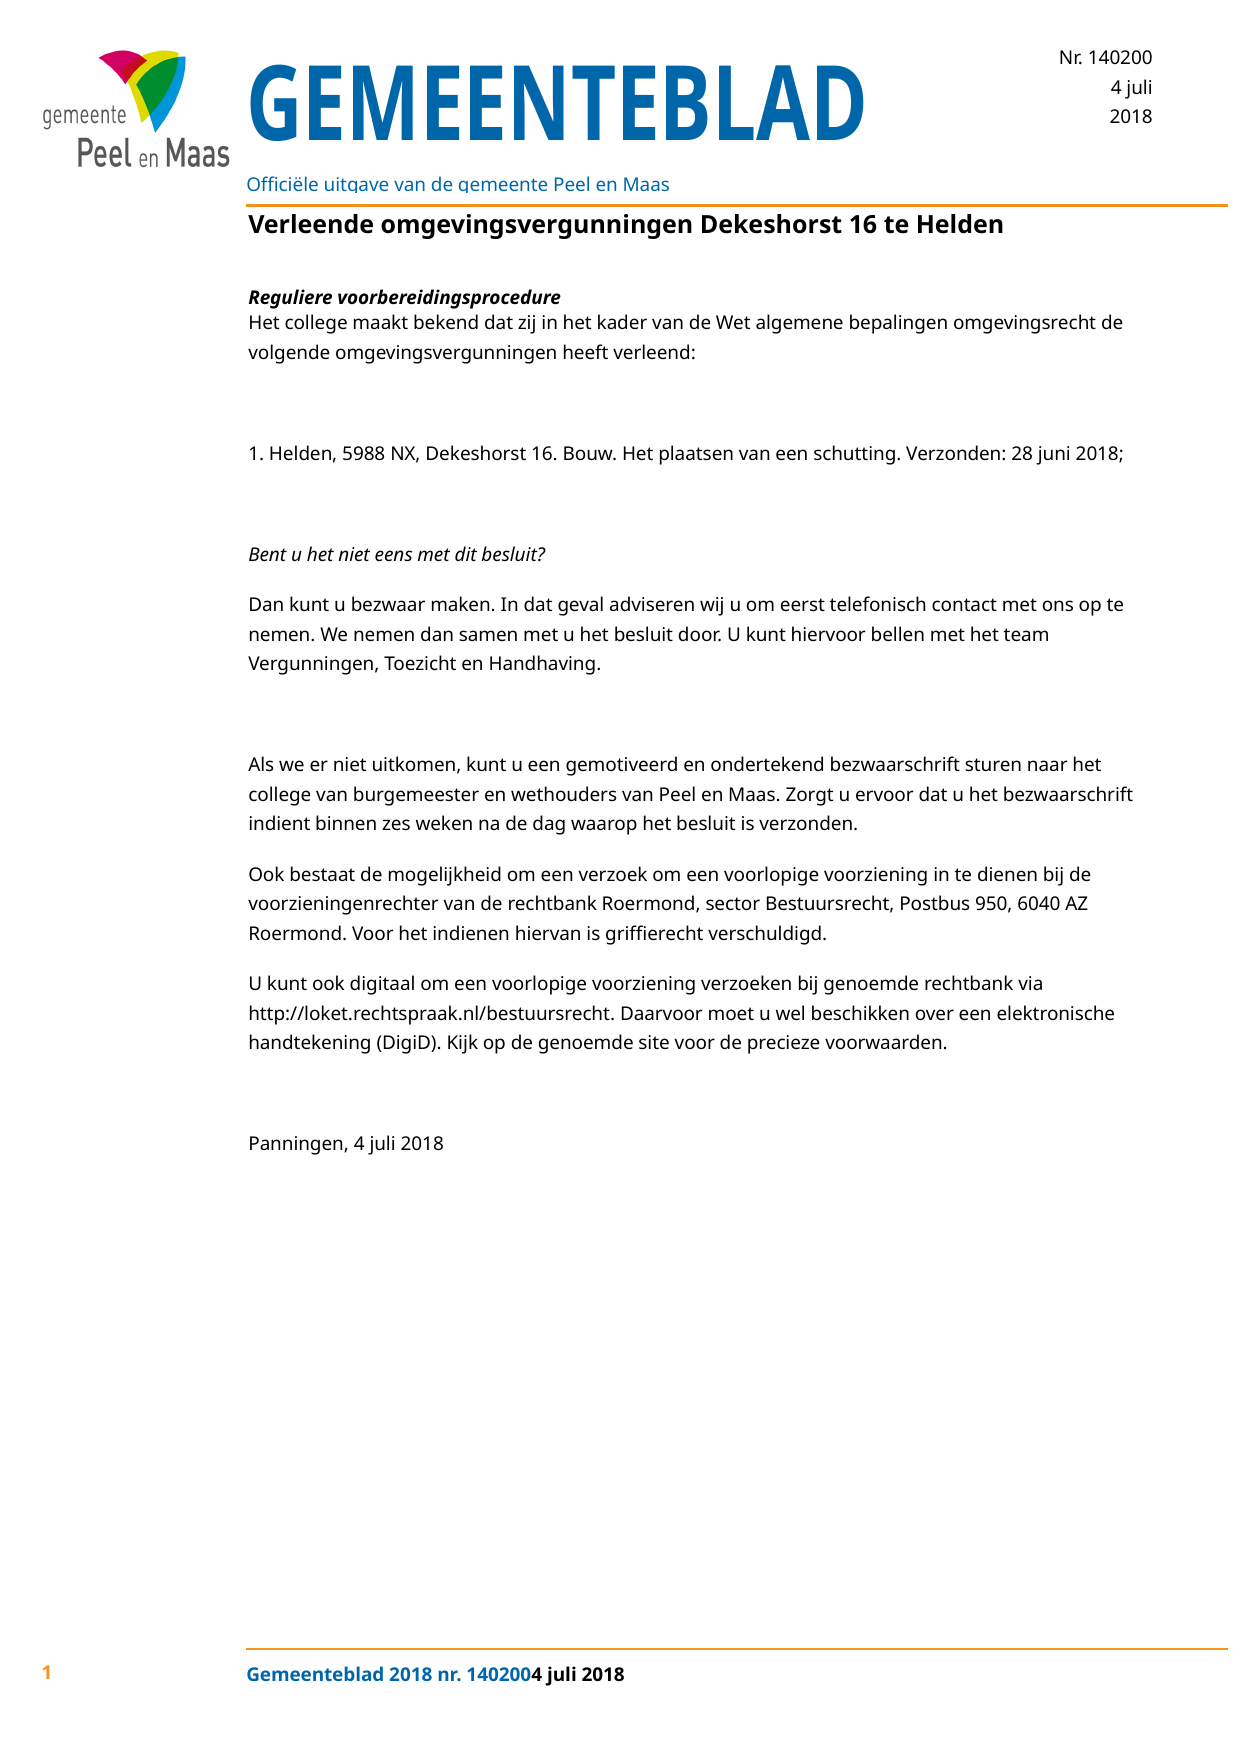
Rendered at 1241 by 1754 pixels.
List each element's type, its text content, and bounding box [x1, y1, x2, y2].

text Het college maakt bekend dat zij in het kader van de Wet algemene bepalingen omgevingsrecht de volgende omgevingsvergunningen heeft verleend: [248, 309, 1152, 365]
text Panningen, 4 juli 2018 [248, 1130, 1152, 1156]
text U kunt ook digitaal om een voorlopige voorziening verzoeken bij genoemde rechtbank via http://loket.rechtspraak.nl/bestuursrecht. Daarvoor moet u wel beschikken over een elektronische handtekening (DigiD). Kijk op de genoemde site voor de precieze voorwaarden. [248, 970, 1152, 1055]
picture [41, 47, 231, 172]
text Dan kunt u bezwaar maken. In dat geval adviseren wij u om eerst telefonisch contact met ons op te nemen. We nemen dan samen met u het besluit door. U kunt hiervoor bellen met het team Vergunningen, Toezicht en Handhaving. [248, 591, 1152, 676]
text Reguliere voorbereidingsprocedure [248, 284, 1152, 309]
text Verleende omgevingsvergunningen Dekeshorst 16 te Helden [248, 207, 1152, 241]
text Ook bestaat de mogelijkheid om een verzoek om een voorlopige voorziening in te dienen bij de voorzieningenrechter van de rechtbank Roermond, sector Bestuursrecht, Postbus 950, 6040 AZ Roermond. Voor het indienen hiervan is griffierecht verschuldigd. [248, 861, 1152, 946]
text Als we er niet uitkomen, kunt u een gemotiveerd en ondertekend bezwaarschrift sturen naar het college van burgemeester en wethouders van Peel en Maas. Zorgt u ervoor dat u het bezwaarschrift indient binnen zes weken na de dag waarop het besluit is verzonden. [248, 751, 1152, 836]
text 1. Helden, 5988 NX, Dekeshorst 16. Bouw. Het plaatsen van een schutting. Verzonden: 28 juni 2018; [248, 440, 1152, 466]
text Bent u het niet eens met dit besluit? [248, 541, 1152, 567]
